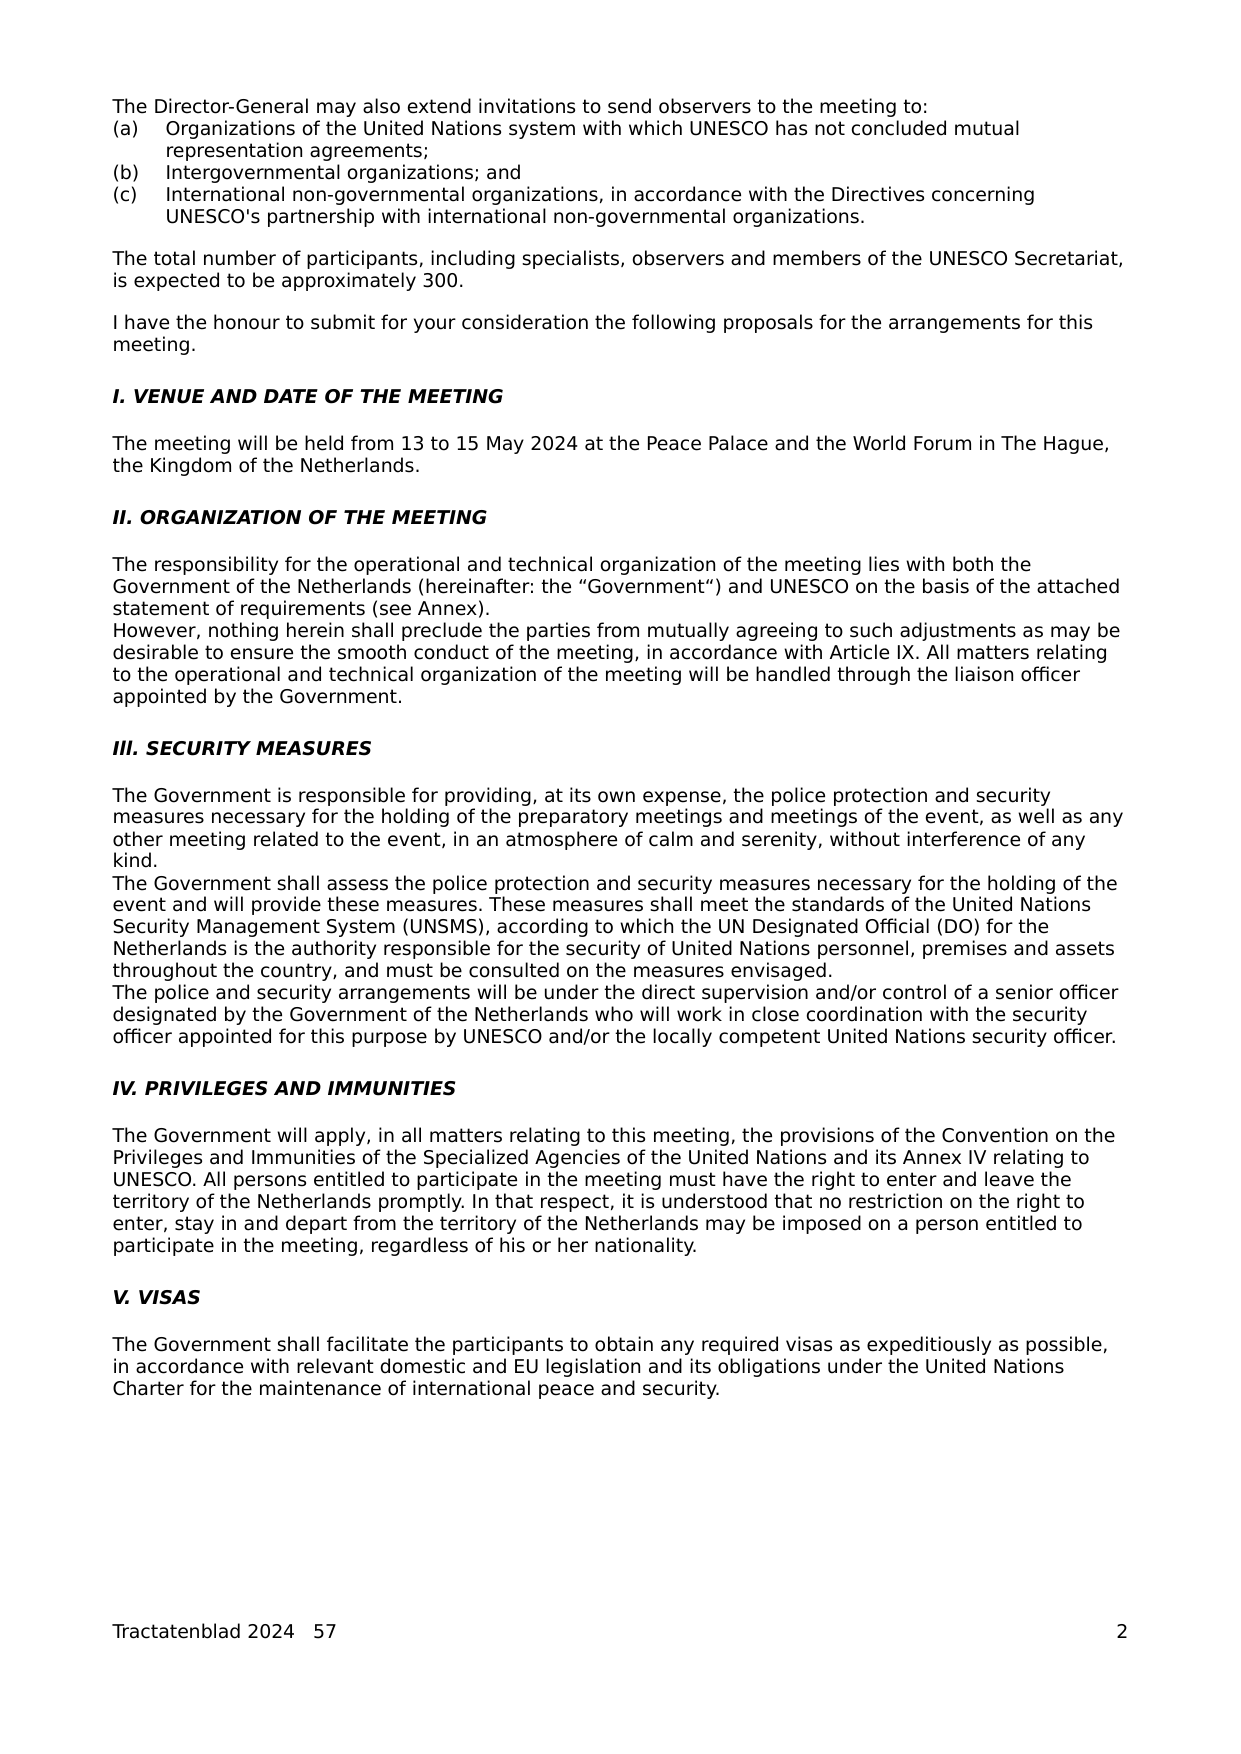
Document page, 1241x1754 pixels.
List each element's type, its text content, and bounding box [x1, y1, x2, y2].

text The police and security arrangements will be under the direct supervision and/or control of a senior officer designated by the Government of the Netherlands who will work in close coordination with the security officer appointed for this purpose by UNESCO and/or the locally competent United Nations security officer. [112, 982, 1128, 1048]
text The Government is responsible for providing, at its own expense, the police protection and security measures necessary for the holding of the preparatory meetings and meetings of the event, as well as any other meeting related to the event, in an atmosphere of calm and serenity, without interference of any kind. [112, 784, 1128, 872]
text (a) Organizations of the United Nations system with which UNESCO has not concluded mutual representation agreements; [112, 118, 1128, 162]
text The Government shall assess the police protection and security measures necessary for the holding of the event and will provide these measures. These measures shall meet the standards of the United Nations Security Management System (UNSMS), according to which the UN Designated Official (DO) for the Netherlands is the authority responsible for the security of United Nations personnel, premises and assets throughout the country, and must be consulted on the measures envisaged. [112, 872, 1128, 982]
text I have the honour to submit for your consideration the following proposals for the arrangements for this meeting. [112, 312, 1128, 356]
text The responsibility for the operational and technical organization of the meeting lies with both the Government of the Netherlands (hereinafter: the “Government“) and UNESCO on the basis of the attached statement of requirements (see Annex). [112, 554, 1128, 619]
subtitle II. ORGANIZATION OF THE MEETING [112, 507, 1128, 529]
subtitle Ill. SECURITY MEASURES [112, 737, 1128, 759]
text The total number of participants, including specialists, observers and members of the UNESCO Secretariat, is expected to be approximately 300. [112, 248, 1128, 292]
text (b) Intergovernmental organizations; and [112, 162, 1128, 184]
subtitle IV. PRIVILEGES AND IMMUNITIES [112, 1078, 1128, 1100]
text The Government shall facilitate the participants to obtain any required visas as expeditiously as possible, in accordance with relevant domestic and EU legislation and its obligations under the United Nations Charter for the maintenance of international peace and security. [112, 1334, 1128, 1400]
text The Government will apply, in all matters relating to this meeting, the provisions of the Convention on the Privileges and Immunities of the Specialized Agencies of the United Nations and its Annex IV relating to UNESCO. All persons entitled to participate in the meeting must have the right to enter and leave the territory of the Netherlands promptly. In that respect, it is understood that no restriction on the right to enter, stay in and depart from the territory of the Netherlands may be imposed on a person entitled to participate in the meeting, regardless of his or her nationality. [112, 1125, 1128, 1257]
text The Director-General may also extend invitations to send observers to the meeting to: [112, 96, 1128, 118]
subtitle I. VENUE AND DATE OF THE MEETING [112, 386, 1128, 408]
subtitle V. VISAS [112, 1287, 1128, 1309]
text The meeting will be held from 13 to 15 May 2024 at the Peace Palace and the World Forum in The Hague, the Kingdom of the Netherlands. [112, 433, 1128, 477]
text However, nothing herein shall preclude the parties from mutually agreeing to such adjustments as may be desirable to ensure the smooth conduct of the meeting, in accordance with Article IX. All matters relating to the operational and technical organization of the meeting will be handled through the liaison officer appointed by the Government. [112, 619, 1128, 707]
text (c) International non-governmental organizations, in accordance with the Directives concerning UNESCO's partnership with international non-governmental organizations. [112, 184, 1128, 228]
